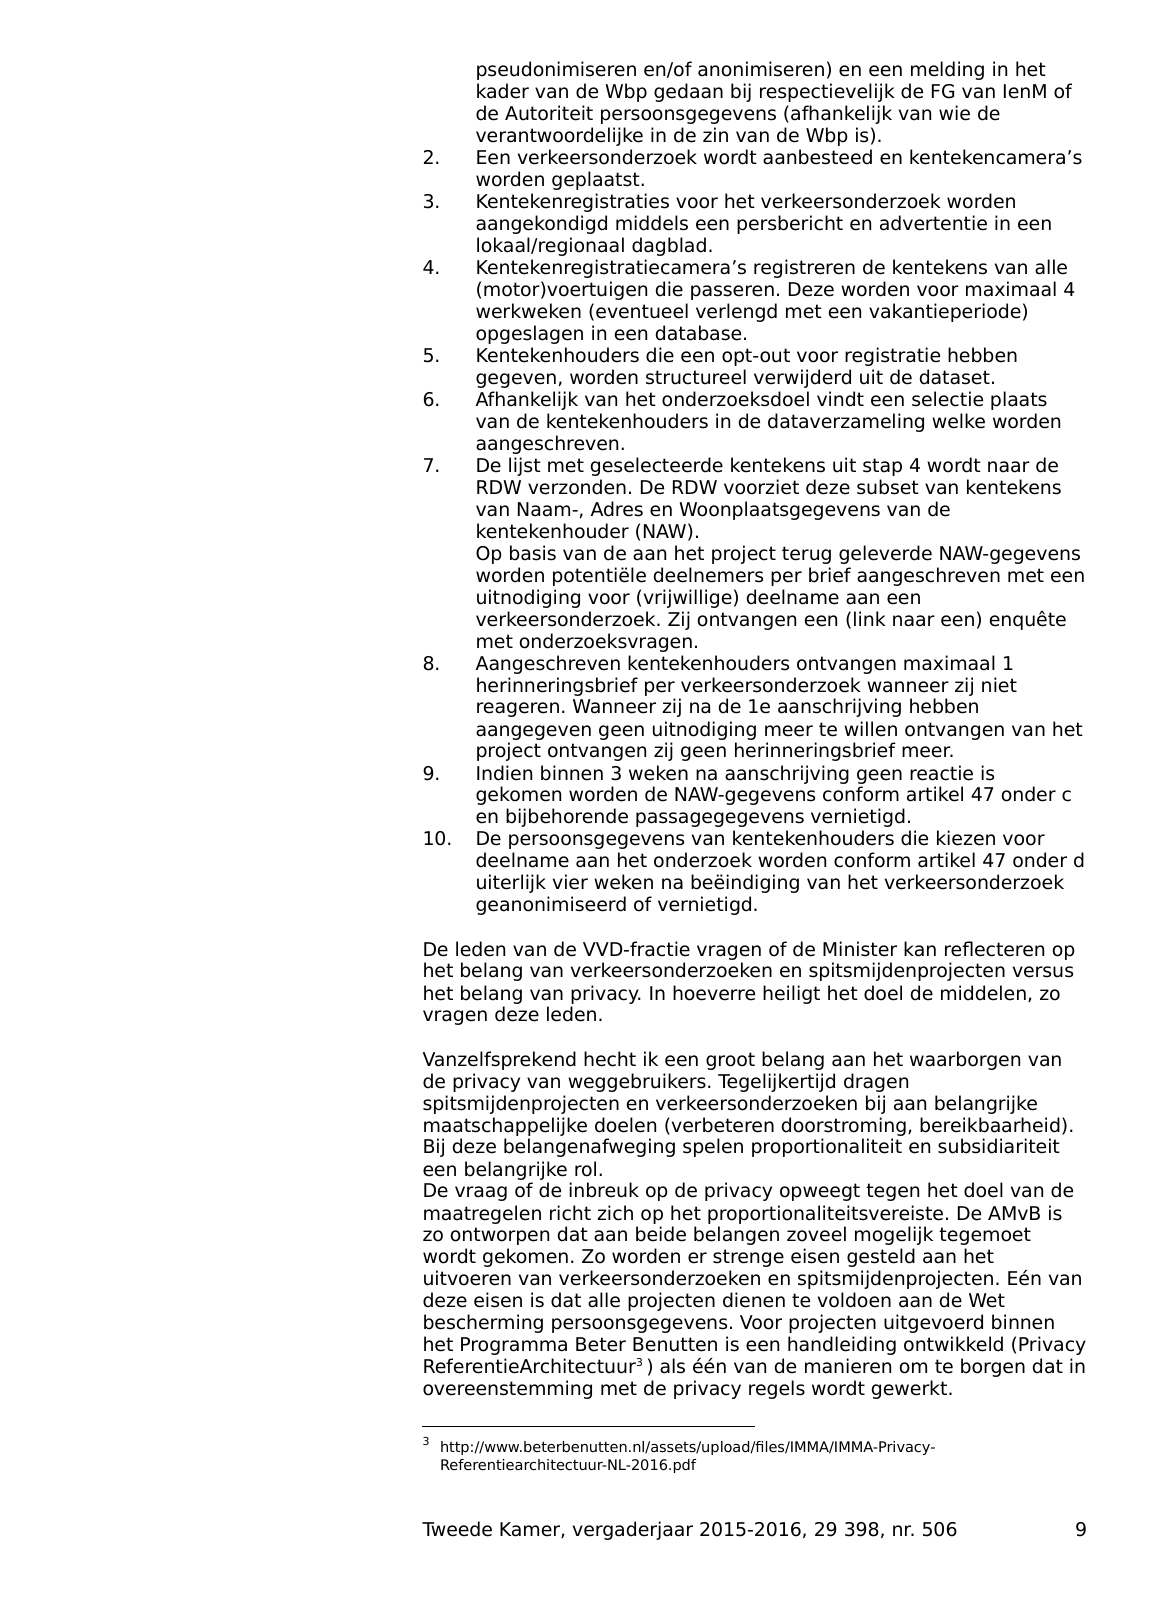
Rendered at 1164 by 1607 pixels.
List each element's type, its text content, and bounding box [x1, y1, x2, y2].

text 4. Kentekenregistratiecamera’s registreren de kentekens van alle (motor)voertuigen die passeren. Deze worden voor maximaal 4 werkweken (eventueel verlengd met een vakantieperiode) opgeslagen in een database. [422, 257, 1087, 345]
text 3. Kentekenregistraties voor het verkeersonderzoek worden aangekondigd middels een persbericht en advertentie in een lokaal/regionaal dagblad. [422, 191, 1087, 257]
text 9. Indien binnen 3 weken na aanschrijving geen reactie is gekomen worden de NAW-gegevens conform artikel 47 onder c en bijbehorende passagegegevens vernietigd. [422, 762, 1087, 828]
text 8. Aangeschreven kentekenhouders ontvangen maximaal 1 herinneringsbrief per verkeersonderzoek wanneer zij niet reageren. Wanneer zij na de 1e aanschrijving hebben aangegeven geen uitnodiging meer te willen ontvangen van het project ontvangen zij geen herinneringsbrief meer. [422, 652, 1087, 762]
text De vraag of de inbreuk op de privacy opweegt tegen het doel van de maatregelen richt zich op het proportionaliteitsvereiste. De AMvB is zo ontworpen dat aan beide belangen zoveel mogelijk tegemoet wordt gekomen. Zo worden er strenge eisen gesteld aan het uitvoeren van verkeersonderzoeken en spitsmijdenprojecten. Eén van deze eisen is dat alle projecten dienen te voldoen aan de Wet bescherming persoonsgegevens. Voor projecten uitgevoerd binnen het Programma Beter Benutten is een handleiding ontwikkeld (Privacy ReferentieArchitectuur) als één van de manieren om te borgen dat in overeenstemming met de privacy regels wordt gewerkt. [422, 1180, 1087, 1400]
text Vanzelfsprekend hecht ik een groot belang aan het waarborgen van de privacy van weggebruikers. Tegelijkertijd dragen spitsmijdenprojecten en verkeersonderzoeken bij aan belangrijke maatschappelijke doelen (verbeteren doorstroming, bereikbaarheid). Bij deze belangenafweging spelen proportionaliteit en subsidiariteit een belangrijke rol. [422, 1048, 1087, 1180]
text 7. De lijst met geselecteerde kentekens uit stap 4 wordt naar de RDW verzonden. De RDW voorziet deze subset van kentekens van Naam-, Adres en Woonplaatsgegevens van de kentekenhouder (NAW). [422, 455, 1087, 543]
text 5. Kentekenhouders die een opt-out voor registratie hebben gegeven, worden structureel verwijderd uit de dataset. [422, 345, 1087, 389]
text De leden van de VVD-fractie vragen of de Minister kan reflecteren op het belang van verkeersonderzoeken en spitsmijdenprojecten versus het belang van privacy. In hoeverre heiligt het doel de middelen, zo vragen deze leden. [422, 938, 1087, 1026]
text 6. Afhankelijk van het onderzoeksdoel vindt een selectie plaats van de kentekenhouders in de dataverzameling welke worden aangeschreven. [422, 389, 1087, 455]
text 10. De persoonsgegevens van kentekenhouders die kiezen voor deelname aan het onderzoek worden conform artikel 47 onder d uiterlijk vier weken na beëindiging van het verkeersonderzoek geanonimiseerd of vernietigd. [422, 828, 1087, 916]
text Op basis van de aan het project terug geleverde NAW-gegevens worden potentiële deelnemers per brief aangeschreven met een uitnodiging voor (vrijwillige) deelname aan een verkeersonderzoek. Zij ontvangen een (link naar een) enquête met onderzoeksvragen. [475, 543, 1087, 652]
text 2. Een verkeersonderzoek wordt aanbesteed en kentekencamera’s worden geplaatst. [422, 147, 1087, 191]
text http://www.beterbenutten.nl/assets/upload/files/IMMA/IMMA-Privacy-Referentiearchitectuur-NL-2016.pdf [422, 1435, 1087, 1474]
text pseudonimiseren en/of anonimiseren) en een melding in het kader van de Wbp gedaan bij respectievelijk de FG van IenM of de Autoriteit persoonsgegevens (afhankelijk van wie de verantwoordelijke in de zin van de Wbp is). [422, 59, 1087, 147]
